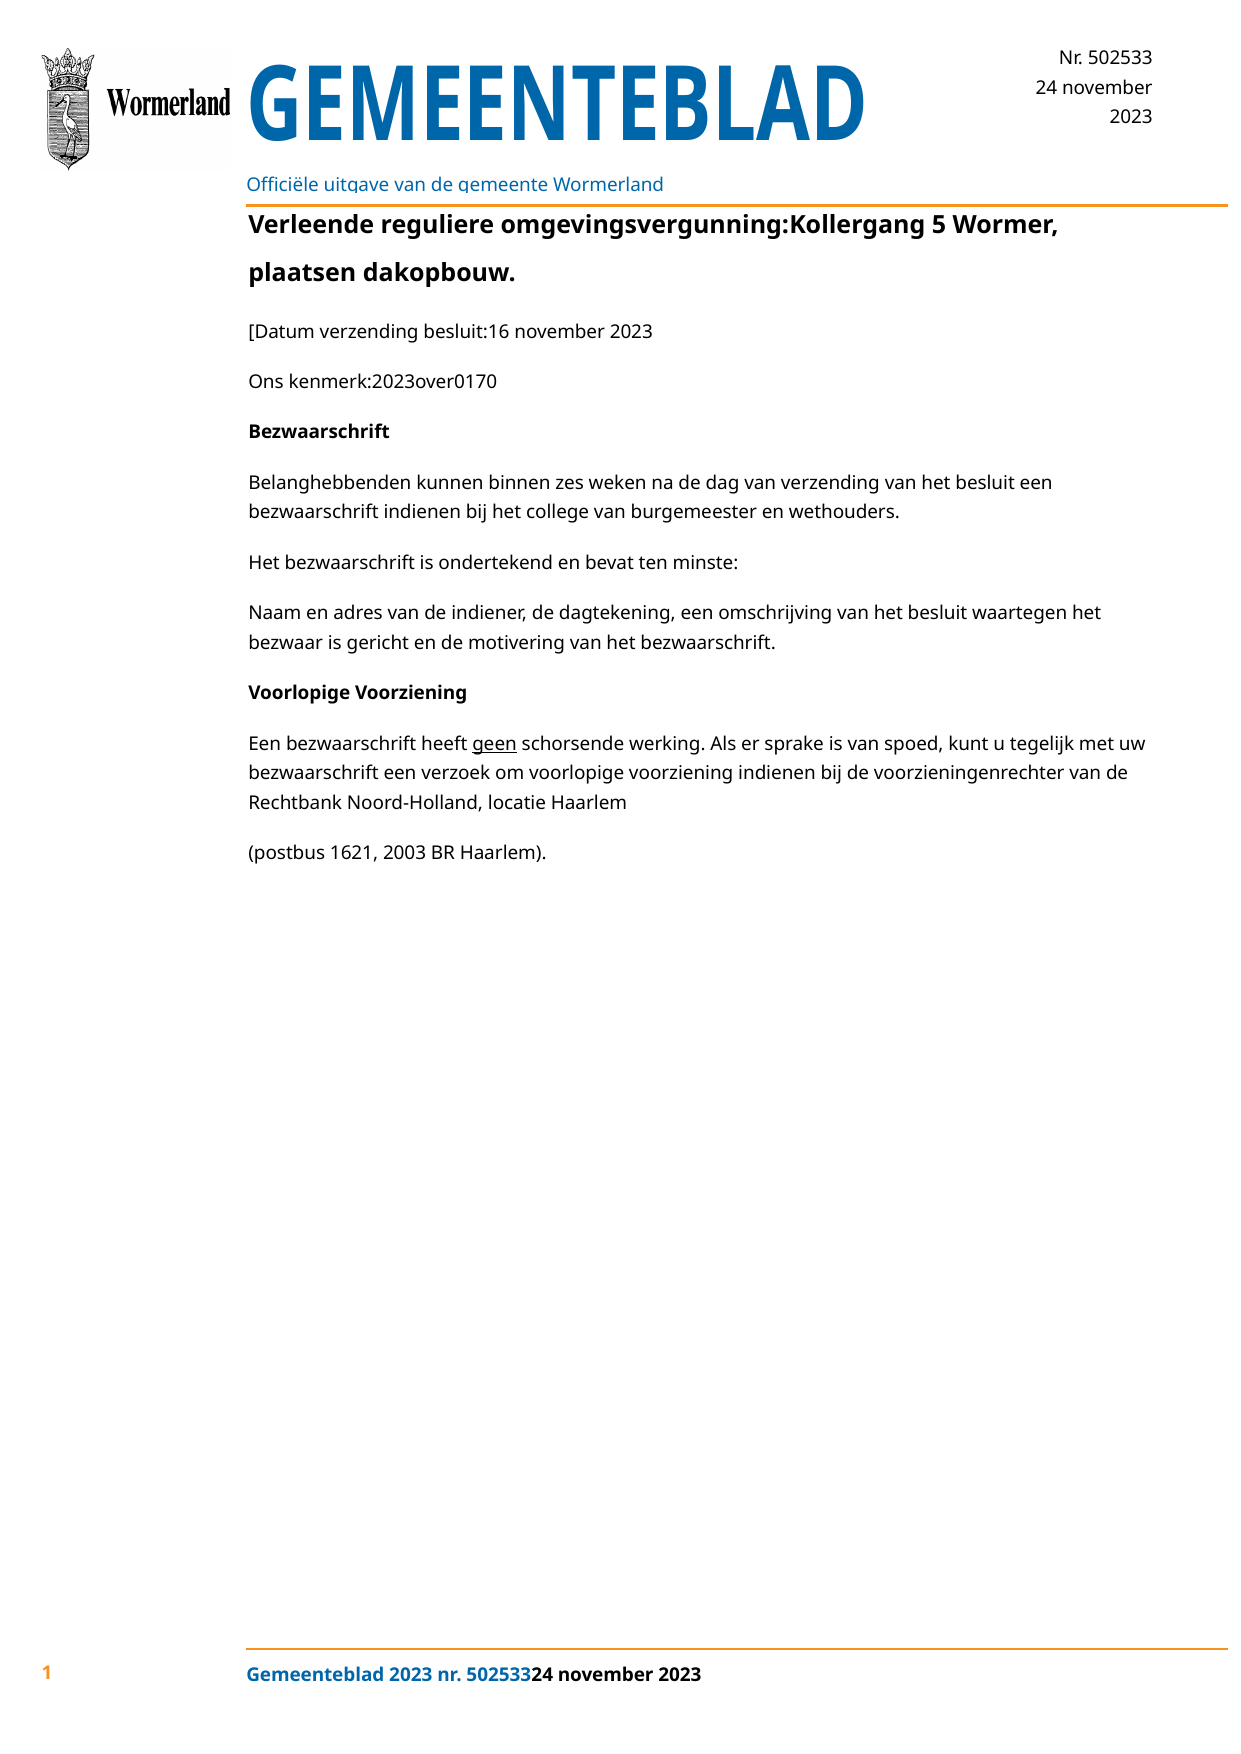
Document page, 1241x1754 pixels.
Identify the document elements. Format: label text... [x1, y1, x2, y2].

text Een bezwaarschrift heeft geen schorsende werking. Als er sprake is van spoed, kunt u tegelijk met uw bezwaarschrift een verzoek om voorlopige voorziening indienen bij de voorzieningenrechter van de Rechtbank Noord-Holland, locatie Haarlem [248, 730, 1152, 815]
text Verleende reguliere omgevingsvergunning:Kollergang 5 Wormer, plaatsen dakopbouw. [248, 207, 1152, 288]
text Ons kenmerk:2023over0170 [248, 368, 1152, 394]
text Naam en adres van de indiener, de dagtekening, een omschrijving van het besluit waartegen het bezwaar is gericht en de motivering van het bezwaarschrift. [248, 599, 1152, 655]
text Bezwaarschrift [248, 419, 1152, 444]
text [Datum verzending besluit:16 november 2023 [248, 318, 1152, 344]
text (postbus 1621, 2003 BR Haarlem). [248, 839, 1152, 865]
text Belanghebbenden kunnen binnen zes weken na de dag van verzending van het besluit een bezwaarschrift indienen bij het college van burgemeester en wethouders. [248, 469, 1152, 524]
text Het bezwaarschrift is ondertekend en bevat ten minste: [248, 549, 1152, 575]
text Voorlopige Voorziening [248, 679, 1152, 705]
picture [41, 47, 231, 172]
